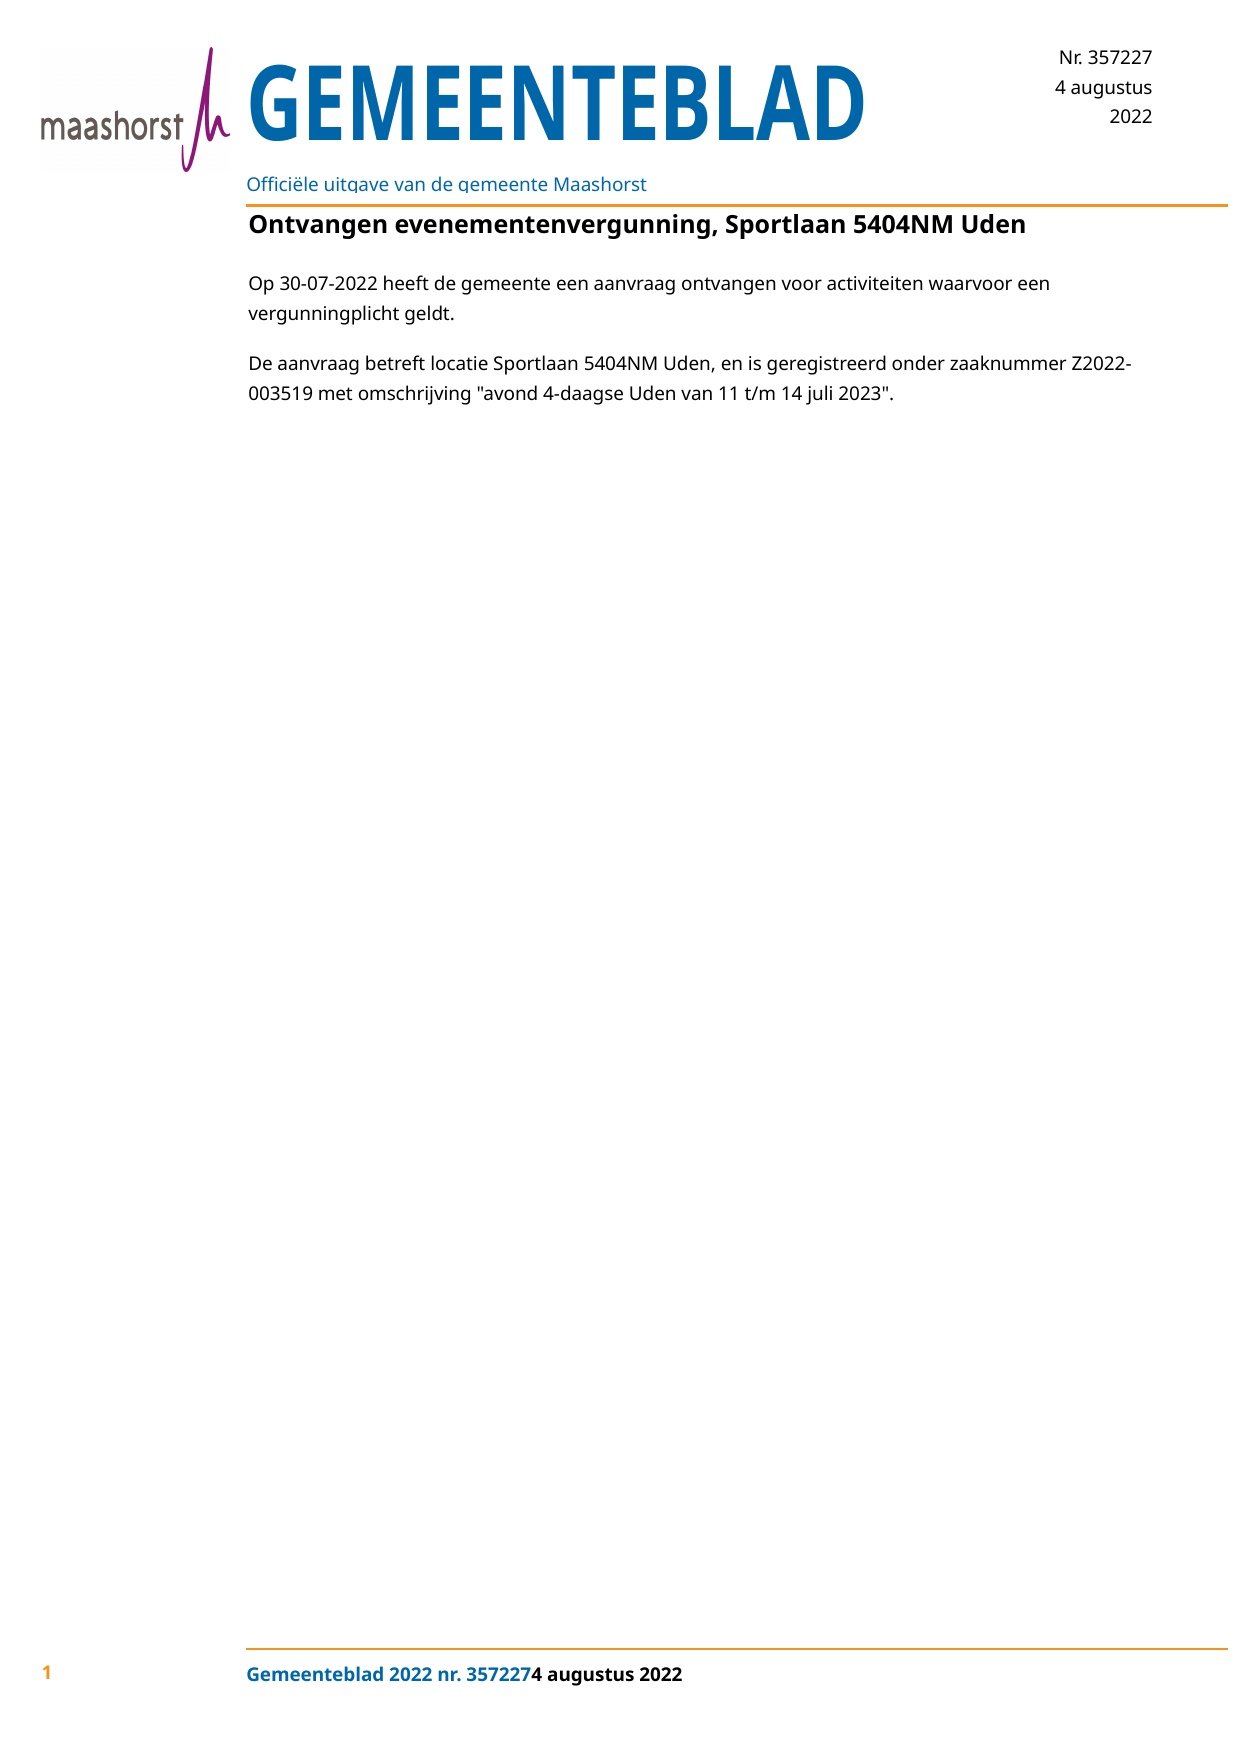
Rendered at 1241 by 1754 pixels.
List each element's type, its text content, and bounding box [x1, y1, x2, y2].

text De aanvraag betreft locatie Sportlaan 5404NM Uden, en is geregistreerd onder zaaknummer Z2022-003519 met omschrijving "avond 4-daagse Uden van 11 t/m 14 juli 2023". [248, 350, 1152, 406]
text Ontvangen evenementenvergunning, Sportlaan 5404NM Uden [248, 207, 1152, 241]
picture [41, 47, 231, 172]
text Op 30-07-2022 heeft de gemeente een aanvraag ontvangen voor activiteiten waarvoor een vergunningplicht geldt. [248, 270, 1152, 326]
